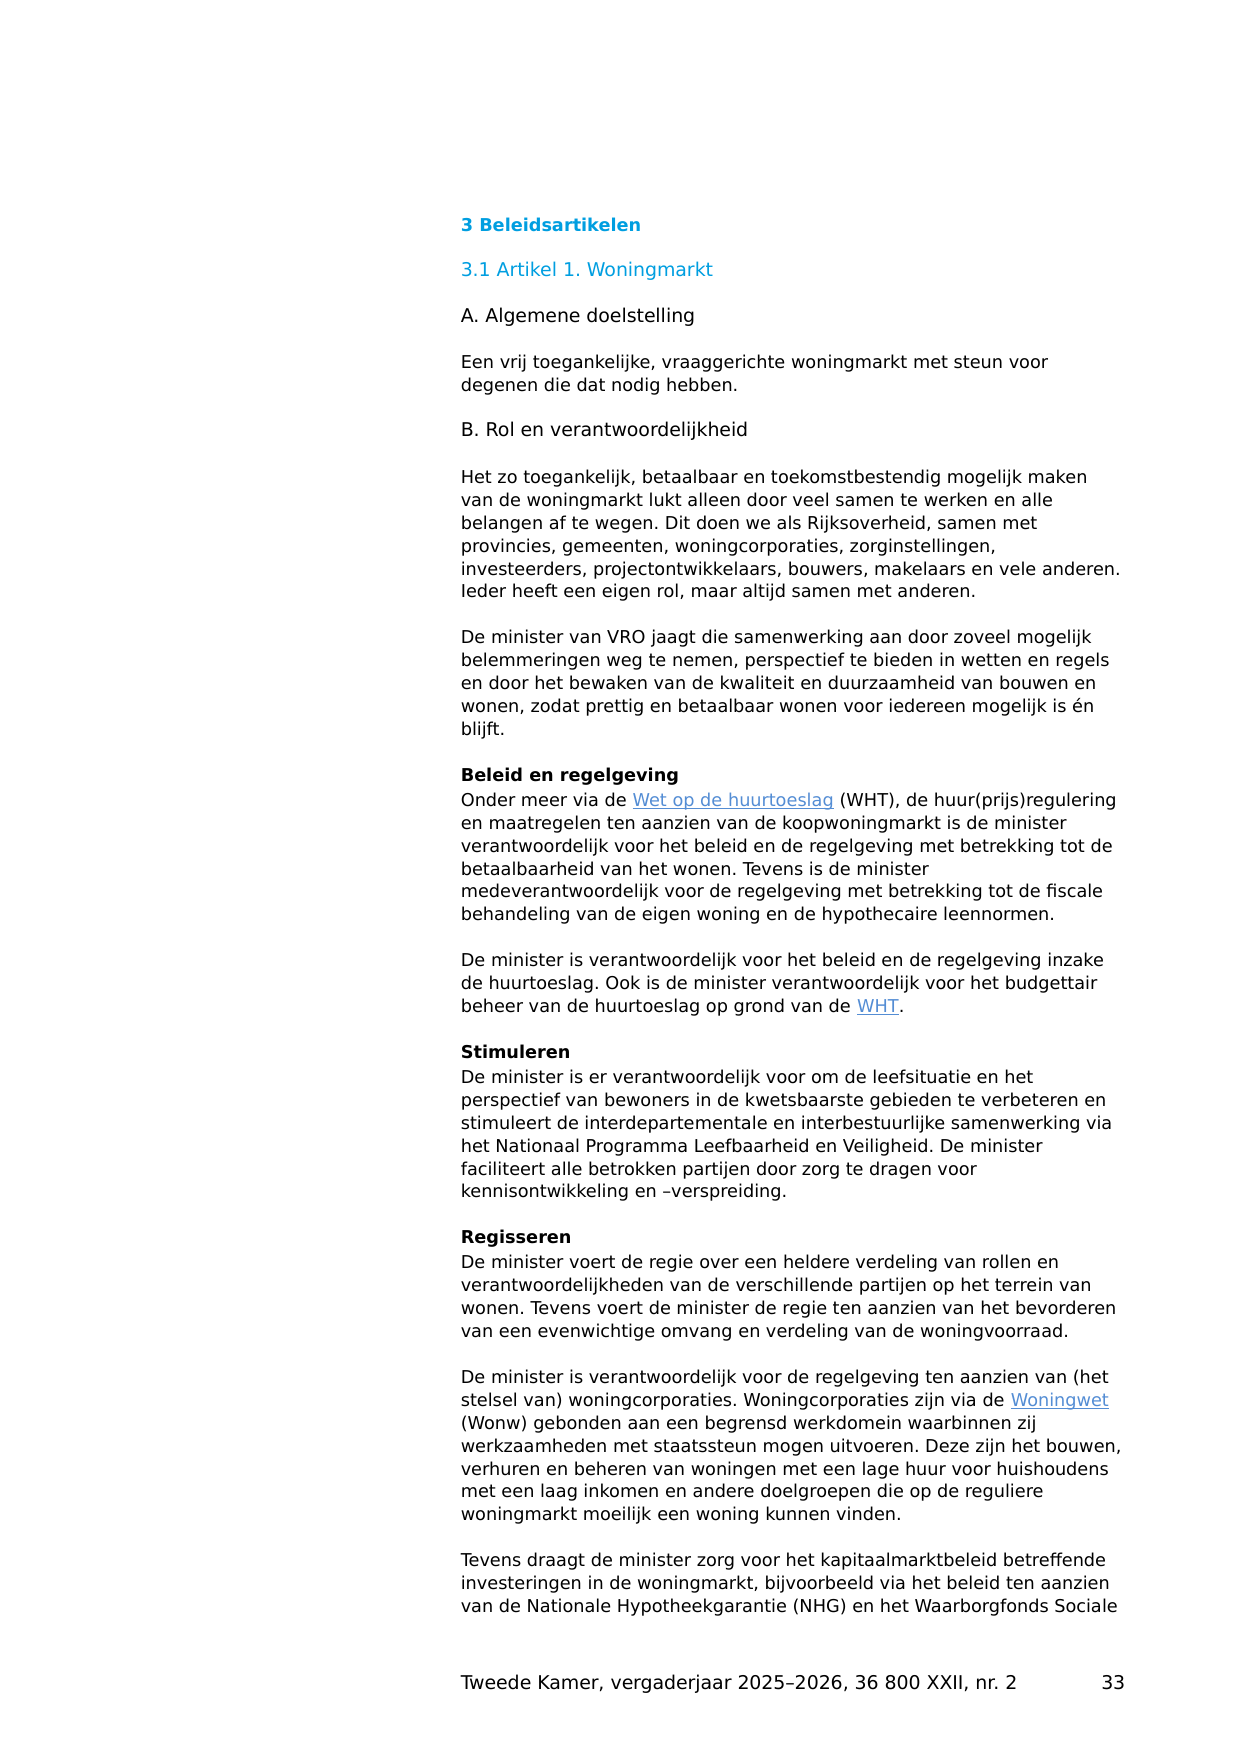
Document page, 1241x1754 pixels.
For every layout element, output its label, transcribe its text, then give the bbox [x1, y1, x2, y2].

text Tevens draagt de minister zorg voor het kapitaalmarktbeleid betreffende investeringen in de woningmarkt, bijvoorbeeld via het beleid ten aanzien van de Nationale Hypotheekgarantie (NHG) en het Waarborgfonds Sociale [461, 1548, 1125, 1617]
text Het zo toegankelijk, betaalbaar en toekomstbestendig mogelijk maken van de woningmarkt lukt alleen door veel samen te werken en alle belangen af te wegen. Dit doen we als Rijksoverheid, samen met provincies, gemeenten, woningcorporaties, zorginstellingen, investeerders, projectontwikkelaars, bouwers, makelaars en vele anderen. Ieder heeft een eigen rol, maar altijd samen met anderen. [461, 465, 1125, 602]
text Stimuleren [461, 1040, 1125, 1063]
text Beleid en regelgeving [461, 763, 1125, 786]
text Onder meer via de Wet op de huurtoeslag (WHT), de huur(prijs)regulering en maatregelen ten aanzien van de koopwoningmarkt is de minister verantwoordelijk voor het beleid en de regelgeving met betrekking tot de betaalbaarheid van het wonen. Tevens is de minister medeverantwoordelijk voor de regelgeving met betrekking tot de fiscale behandeling van de eigen woning en de hypothecaire leennormen. [461, 788, 1125, 925]
text Regisseren [461, 1225, 1125, 1248]
title 3 Beleidsartikelen [461, 213, 1125, 236]
text De minister voert de regie over een heldere verdeling van rollen en verantwoordelijkheden van de verschillende partijen op het terrein van wonen. Tevens voert de minister de regie ten aanzien van het bevorderen van een evenwichtige omvang en verdeling van de woningvoorraad. [461, 1250, 1125, 1342]
text De minister is verantwoordelijk voor de regelgeving ten aanzien van (het stelsel van) woningcorporaties. Woningcorporaties zijn via de Woningwet (Wonw) gebonden aan een begrensd werkdomein waarbinnen zij werkzaamheden met staatssteun mogen uitvoeren. Deze zijn het bouwen, verhuren en beheren van woningen met een lage huur voor huishoudens met een laag inkomen en andere doelgroepen die op de reguliere woningmarkt moeilijk een woning kunnen vinden. [461, 1365, 1125, 1525]
title B. Rol en verantwoordelijkheid [461, 419, 1125, 441]
text De minister is er verantwoordelijk voor om de leefsituatie en het perspectief van bewoners in de kwetsbaarste gebieden te verbeteren en stimuleert de interdepartementale en interbestuurlijke samenwerking via het Nationaal Programma Leefbaarheid en Veiligheid. De minister faciliteert alle betrokken partijen door zorg te dragen voor kennisontwikkeling en –verspreiding. [461, 1065, 1125, 1202]
text Een vrij toegankelijke, vraaggerichte woningmarkt met steun voor degenen die dat nodig hebben. [461, 351, 1125, 396]
text De minister is verantwoordelijk voor het beleid en de regelgeving inzake de huurtoeslag. Ook is de minister verantwoordelijk voor het budgettair beheer van de huurtoeslag op grond van de WHT. [461, 948, 1125, 1017]
title 3.1 Artikel 1. Woningmarkt [461, 259, 1125, 281]
title A. Algemene doelstelling [461, 305, 1125, 327]
text De minister van VRO jaagt die samenwerking aan door zoveel mogelijk belemmeringen weg te nemen, perspectief te bieden in wetten en regels en door het bewaken van de kwaliteit en duurzaamheid van bouwen en wonen, zodat prettig en betaalbaar wonen voor iedereen mogelijk is én blijft. [461, 625, 1125, 740]
